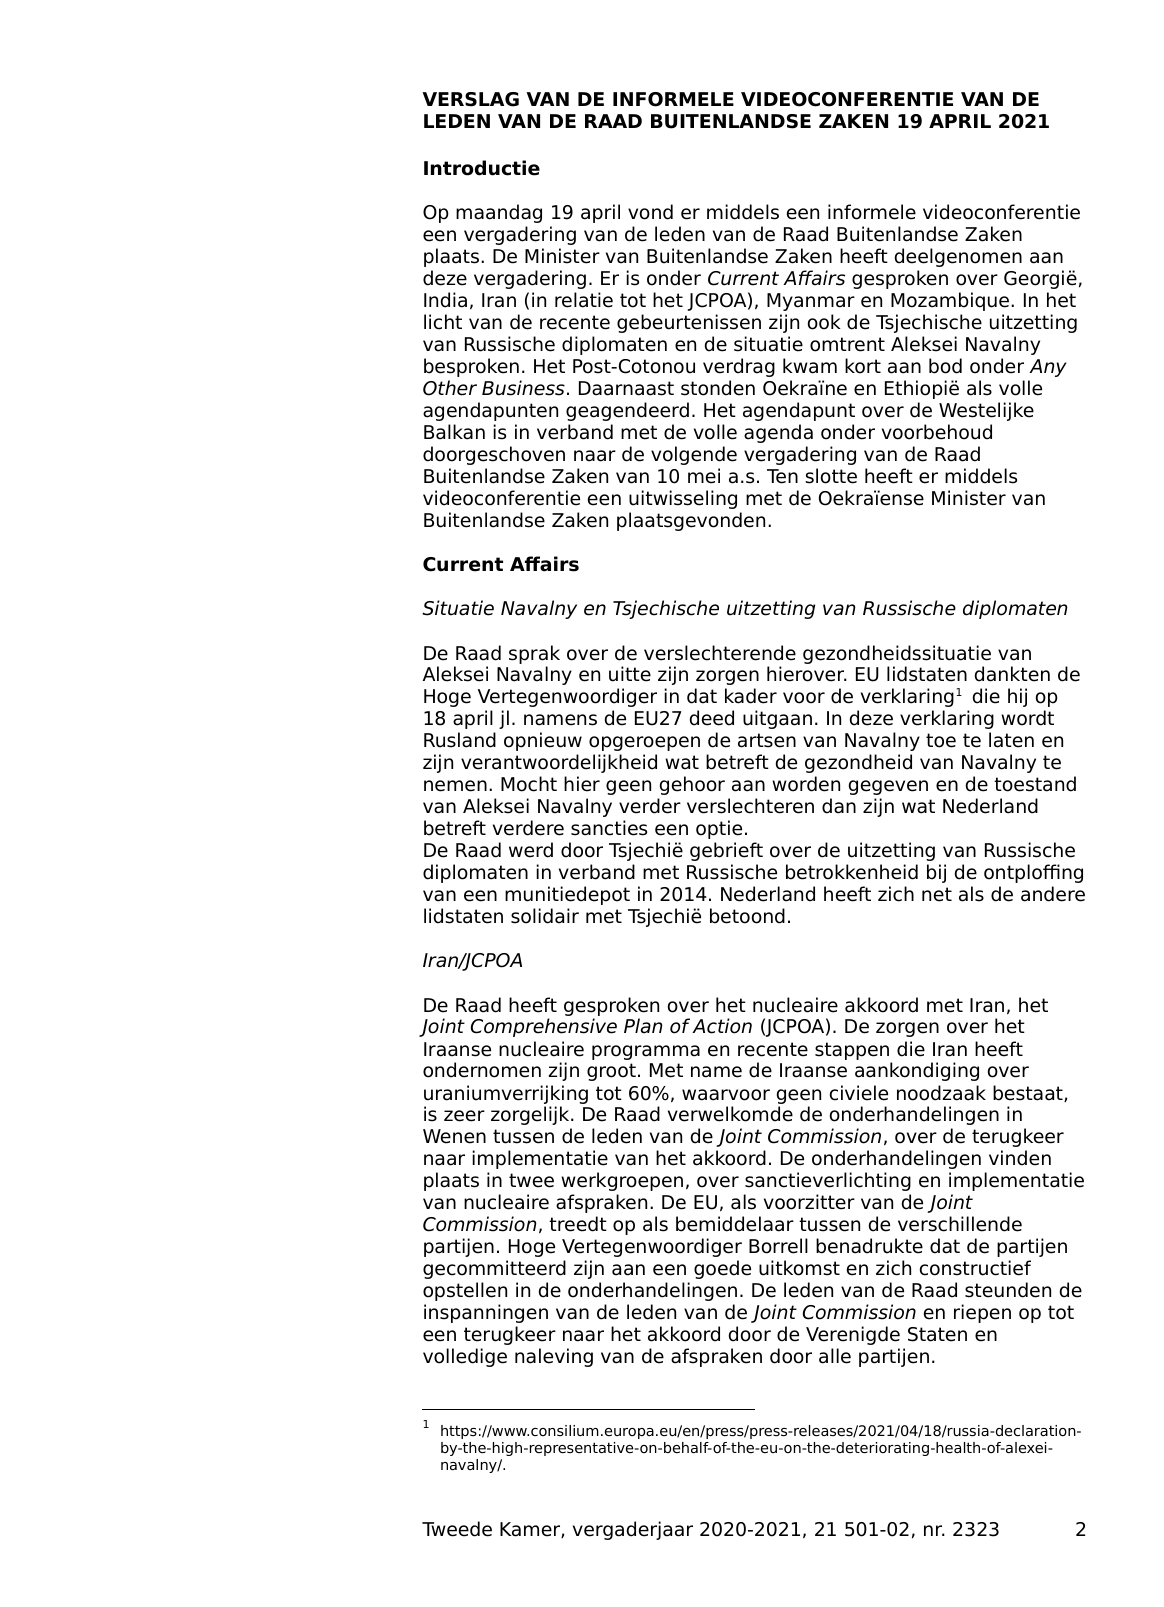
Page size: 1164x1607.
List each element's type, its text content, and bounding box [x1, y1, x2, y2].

subtitle Current Affairs [422, 554, 1087, 576]
subtitle Iran/JCPOA [422, 950, 1087, 972]
subtitle Situatie Navalny en Tsjechische uitzetting van Russische diplomaten [422, 598, 1087, 620]
subtitle VERSLAG VAN DE INFORMELE VIDEOCONFERENTIE VAN DE LEDEN VAN DE RAAD BUITENLANDSE ZAKEN 19 APRIL 2021 [422, 89, 1087, 133]
subtitle Introductie [422, 158, 1087, 180]
text De Raad werd door Tsjechië gebrieft over de uitzetting van Russische diplomaten in verband met Russische betrokkenheid bij de ontploffing van een munitiedepot in 2014. Nederland heeft zich net als de andere lidstaten solidair met Tsjechië betoond. [422, 840, 1087, 928]
text De Raad sprak over de verslechterende gezondheidssituatie van Aleksei Navalny en uitte zijn zorgen hierover. EU lidstaten dankten de Hoge Vertegenwoordiger in dat kader voor de verklaring die hij op 18 april jl. namens de EU27 deed uitgaan. In deze verklaring wordt Rusland opnieuw opgeroepen de artsen van Navalny toe te laten en zijn verantwoordelijkheid wat betreft de gezondheid van Navalny te nemen. Mocht hier geen gehoor aan worden gegeven en de toestand van Aleksei Navalny verder verslechteren dan zijn wat Nederland betreft verdere sancties een optie. [422, 642, 1087, 840]
text https://www.consilium.europa.eu/en/press/press-releases/2021/04/18/russia-declaration-by-the-high-representative-on-behalf-of-the-eu-on-the-deteriorating-health-of-alexei-navalny/. [422, 1418, 1087, 1474]
text Op maandag 19 april vond er middels een informele videoconferentie een vergadering van de leden van de Raad Buitenlandse Zaken plaats. De Minister van Buitenlandse Zaken heeft deelgenomen aan deze vergadering. Er is onder Current Affairs gesproken over Georgië, India, Iran (in relatie tot het JCPOA), Myanmar en Mozambique. In het licht van de recente gebeurtenissen zijn ook de Tsjechische uitzetting van Russische diplomaten en de situatie omtrent Aleksei Navalny besproken. Het Post-Cotonou verdrag kwam kort aan bod onder Any Other Business. Daarnaast stonden Oekraïne en Ethiopië als volle agendapunten geagendeerd. Het agendapunt over de Westelijke Balkan is in verband met de volle agenda onder voorbehoud doorgeschoven naar de volgende vergadering van de Raad Buitenlandse Zaken van 10 mei a.s. Ten slotte heeft er middels videoconferentie een uitwisseling met de Oekraïense Minister van Buitenlandse Zaken plaatsgevonden. [422, 202, 1087, 532]
text De Raad heeft gesproken over het nucleaire akkoord met Iran, het Joint Comprehensive Plan of Action (JCPOA). De zorgen over het Iraanse nucleaire programma en recente stappen die Iran heeft ondernomen zijn groot. Met name de Iraanse aankondiging over uraniumverrijking tot 60%, waarvoor geen civiele noodzaak bestaat, is zeer zorgelijk. De Raad verwelkomde de onderhandelingen in Wenen tussen de leden van de Joint Commission, over de terugkeer naar implementatie van het akkoord. De onderhandelingen vinden plaats in twee werkgroepen, over sanctieverlichting en implementatie van nucleaire afspraken. De EU, als voorzitter van de Joint Commission, treedt op als bemiddelaar tussen de verschillende partijen. Hoge Vertegenwoordiger Borrell benadrukte dat de partijen gecommitteerd zijn aan een goede uitkomst en zich constructief opstellen in de onderhandelingen. De leden van de Raad steunden de inspanningen van de leden van de Joint Commission en riepen op tot een terugkeer naar het akkoord door de Verenigde Staten en volledige naleving van de afspraken door alle partijen. [422, 994, 1087, 1368]
